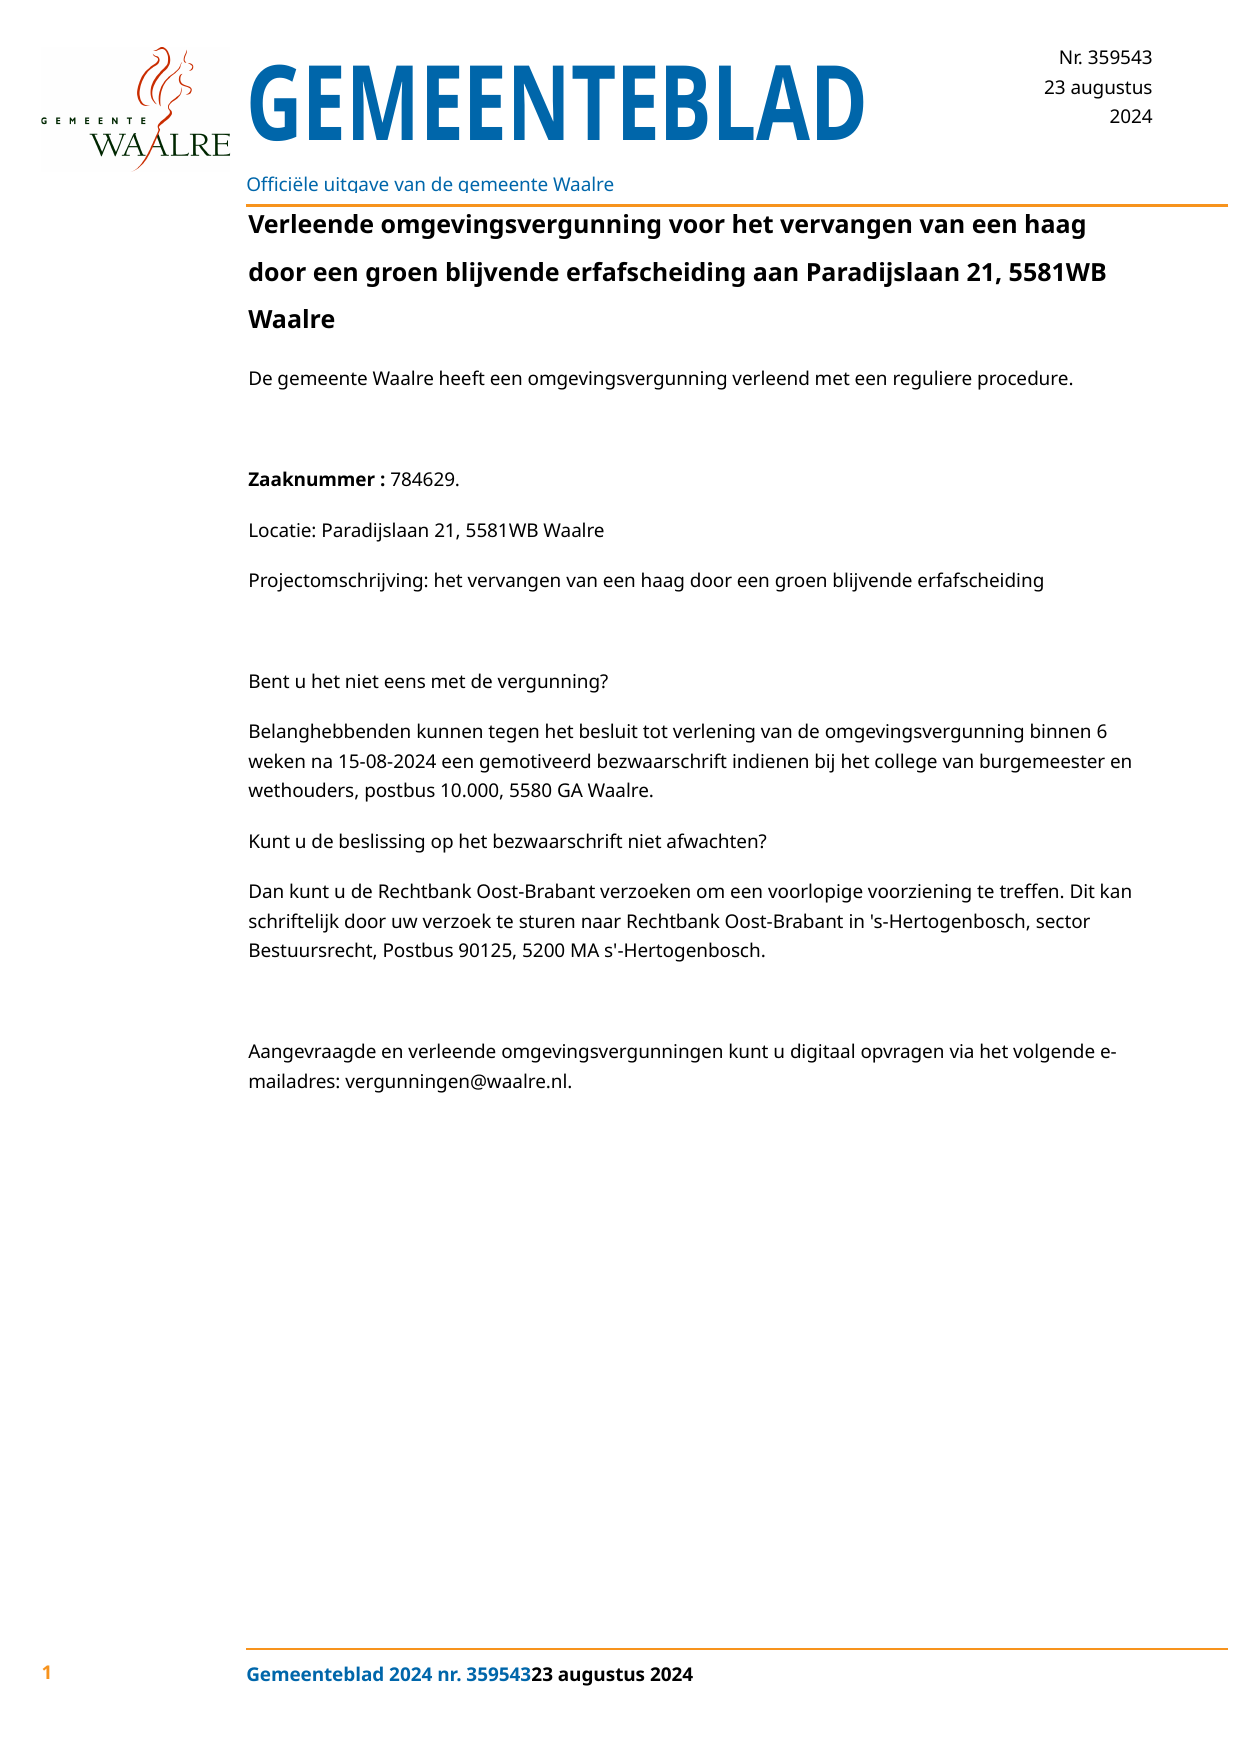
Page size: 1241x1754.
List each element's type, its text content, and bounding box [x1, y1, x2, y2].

text Bent u het niet eens met de vergunning? [248, 668, 1152, 694]
text Zaaknummer : 784629. [248, 466, 1152, 492]
picture [41, 47, 231, 172]
text Aangevraagde en verleende omgevingsvergunningen kunt u digitaal opvragen via het volgende e-mailadres: vergunningen@waalre.nl. [248, 1038, 1152, 1094]
text Dan kunt u de Rechtbank Oost-Brabant verzoeken om een voorlopige voorziening te treffen. Dit kan schriftelijk door uw verzoek te sturen naar Rechtbank Oost-Brabant in 's-Hertogenbosch, sector Bestuursrecht, Postbus 90125, 5200 MA s'-Hertogenbosch. [248, 878, 1152, 963]
text De gemeente Waalre heeft een omgevingsvergunning verleend met een reguliere procedure. [248, 366, 1152, 391]
text Kunt u de beslissing op het bezwaarschrift niet afwachten? [248, 828, 1152, 854]
text Verleende omgevingsvergunning voor het vervangen van een haag door een groen blijvende erfafscheiding aan Paradijslaan 21, 5581WB Waalre [248, 207, 1152, 336]
text Locatie: Paradijslaan 21, 5581WB Waalre [248, 517, 1152, 542]
text Belanghebbenden kunnen tegen het besluit tot verlening van de omgevingsvergunning binnen 6 weken na 15-08-2024 een gemotiveerd bezwaarschrift indienen bij het college van burgemeester en wethouders, postbus 10.000, 5580 GA Waalre. [248, 718, 1152, 803]
text Projectomschrijving: het vervangen van een haag door een groen blijvende erfafscheiding [248, 567, 1152, 593]
